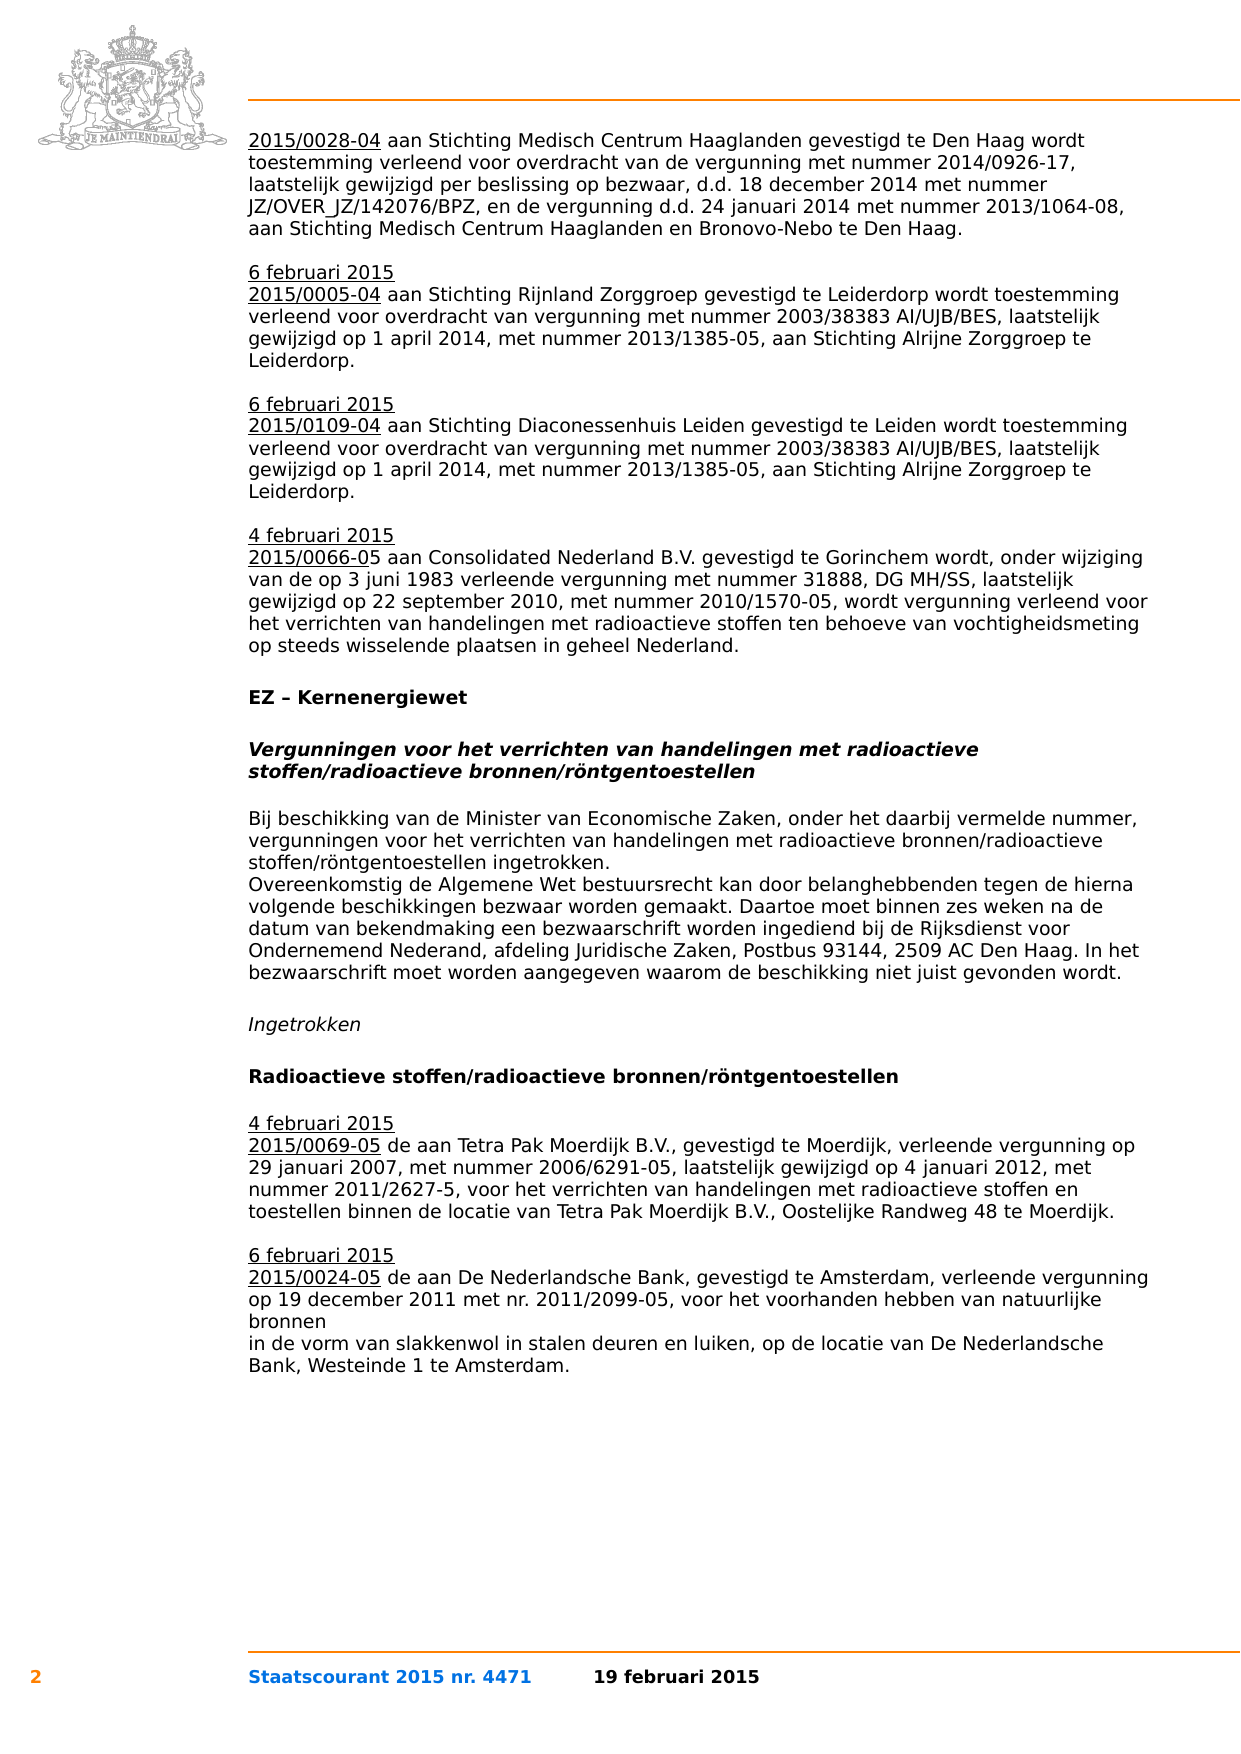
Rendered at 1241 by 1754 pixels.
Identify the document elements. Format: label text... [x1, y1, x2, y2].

text 4 februari 2015 [248, 525, 1163, 547]
text in de vorm van slakkenwol in stalen deuren en luiken, op de locatie van De Nederlandsche Bank, Westeinde 1 te Amsterdam. [248, 1332, 1163, 1376]
text 6 februari 2015 [248, 1244, 1163, 1267]
subtitle EZ – Kernenergiewet [248, 687, 1163, 709]
text 2015/0024-05 de aan De Nederlandsche Bank, gevestigd te Amsterdam, verleende vergunning op 19 december 2011 met nr. 2011/2099-05, voor het voorhanden hebben van natuurlijke bronnen [248, 1267, 1163, 1332]
subtitle Radioactieve stoffen/radioactieve bronnen/röntgentoestellen [248, 1066, 1163, 1088]
text 2015/0028-04 aan Stichting Medisch Centrum Haaglanden gevestigd te Den Haag wordt toestemming verleend voor overdracht van de vergunning met nummer 2014/0926-17, laatstelijk gewijzigd per beslissing op bezwaar, d.d. 18 december 2014 met nummer JZ/OVER_JZ/142076/BPZ, en de vergunning d.d. 24 januari 2014 met nummer 2013/1064-08, aan Stichting Medisch Centrum Haaglanden en Bronovo-Nebo te Den Haag. [248, 130, 1163, 240]
subtitle Ingetrokken [248, 1014, 1163, 1036]
text 6 februari 2015 [248, 393, 1163, 415]
text 2015/0005-04 aan Stichting Rijnland Zorggroep gevestigd te Leiderdorp wordt toestemming verleend voor overdracht van vergunning met nummer 2003/38383 AI/UJB/BES, laatstelijk gewijzigd op 1 april 2014, met nummer 2013/1385-05, aan Stichting Alrijne Zorggroep te Leiderdorp. [248, 284, 1163, 372]
text 6 februari 2015 [248, 262, 1163, 284]
text Overeenkomstig de Algemene Wet bestuursrecht kan door belanghebbenden tegen de hierna volgende beschikkingen bezwaar worden gemaakt. Daartoe moet binnen zes weken na de datum van bekendmaking een bezwaarschrift worden ingediend bij de Rijksdienst voor Ondernemend Nederand, afdeling Juridische Zaken, Postbus 93144, 2509 AC Den Haag. In het bezwaarschrift moet worden aangegeven waarom de beschikking niet juist gevonden wordt. [248, 874, 1163, 984]
text 2015/0109-04 aan Stichting Diaconessenhuis Leiden gevestigd te Leiden wordt toestemming verleend voor overdracht van vergunning met nummer 2003/38383 AI/UJB/BES, laatstelijk gewijzigd op 1 april 2014, met nummer 2013/1385-05, aan Stichting Alrijne Zorggroep te Leiderdorp. [248, 415, 1163, 503]
text 2015/0069-05 de aan Tetra Pak Moerdijk B.V., gevestigd te Moerdijk, verleende vergunning op 29 januari 2007, met nummer 2006/6291-05, laatstelijk gewijzigd op 4 januari 2012, met nummer 2011/2627-5, voor het verrichten van handelingen met radioactieve stoffen en toestellen binnen de locatie van Tetra Pak Moerdijk B.V., Oostelijke Randweg 48 te Moerdijk. [248, 1135, 1163, 1223]
text 2015/0066-05 aan Consolidated Nederland B.V. gevestigd te Gorinchem wordt, onder wijziging van de op 3 juni 1983 verleende vergunning met nummer 31888, DG MH/SS, laatstelijk gewijzigd op 22 september 2010, met nummer 2010/1570-05, wordt vergunning verleend voor het verrichten van handelingen met radioactieve stoffen ten behoeve van vochtigheidsmeting op steeds wisselende plaatsen in geheel Nederland. [248, 547, 1163, 657]
text 4 februari 2015 [248, 1113, 1163, 1135]
text Bij beschikking van de Minister van Economische Zaken, onder het daarbij vermelde nummer, vergunningen voor het verrichten van handelingen met radioactieve bronnen/radioactieve stoffen/röntgentoestellen ingetrokken. [248, 808, 1163, 874]
picture [38, 25, 227, 150]
subtitle Vergunningen voor het verrichten van handelingen met radioactieve stoffen/radioactieve bronnen/röntgentoestellen [248, 739, 1163, 783]
